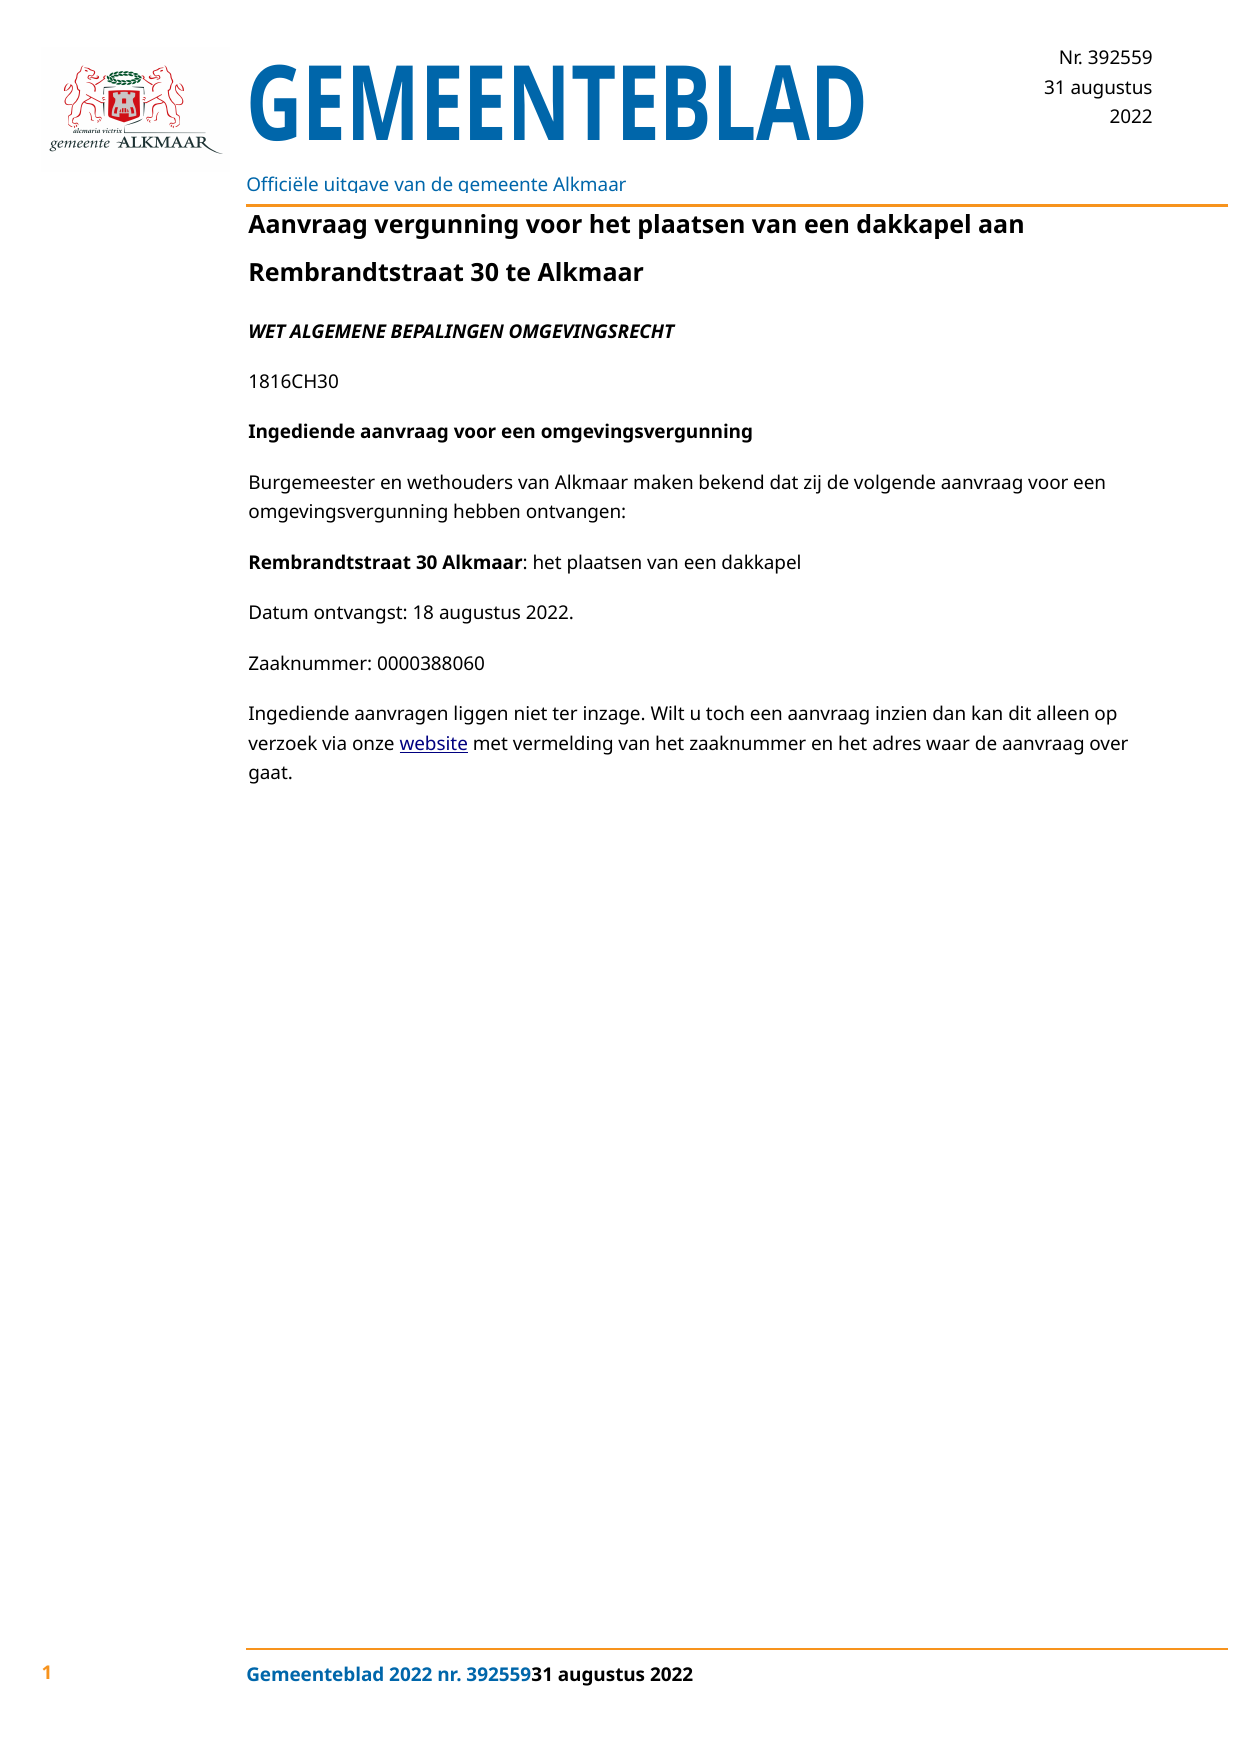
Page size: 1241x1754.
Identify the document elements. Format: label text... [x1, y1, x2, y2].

text Ingediende aanvragen liggen niet ter inzage. Wilt u toch een aanvraag inzien dan kan dit alleen op verzoek via onze website met vermelding van het zaaknummer en het adres waar de aanvraag over gaat. [248, 700, 1152, 785]
text WET ALGEMENE BEPALINGEN OMGEVINGSRECHT [248, 318, 1152, 344]
text Aanvraag vergunning voor het plaatsen van een dakkapel aan Rembrandtstraat 30 te Alkmaar [248, 207, 1152, 288]
text Datum ontvangst: 18 augustus 2022. [248, 599, 1152, 625]
picture [41, 47, 231, 172]
text Burgemeester en wethouders van Alkmaar maken bekend dat zij de volgende aanvraag voor een omgevingsvergunning hebben ontvangen: [248, 469, 1152, 524]
text Rembrandtstraat 30 Alkmaar: het plaatsen van een dakkapel [248, 549, 1152, 575]
text Zaaknummer: 0000388060 [248, 650, 1152, 676]
text Ingediende aanvraag voor een omgevingsvergunning [248, 419, 1152, 444]
text 1816CH30 [248, 368, 1152, 394]
